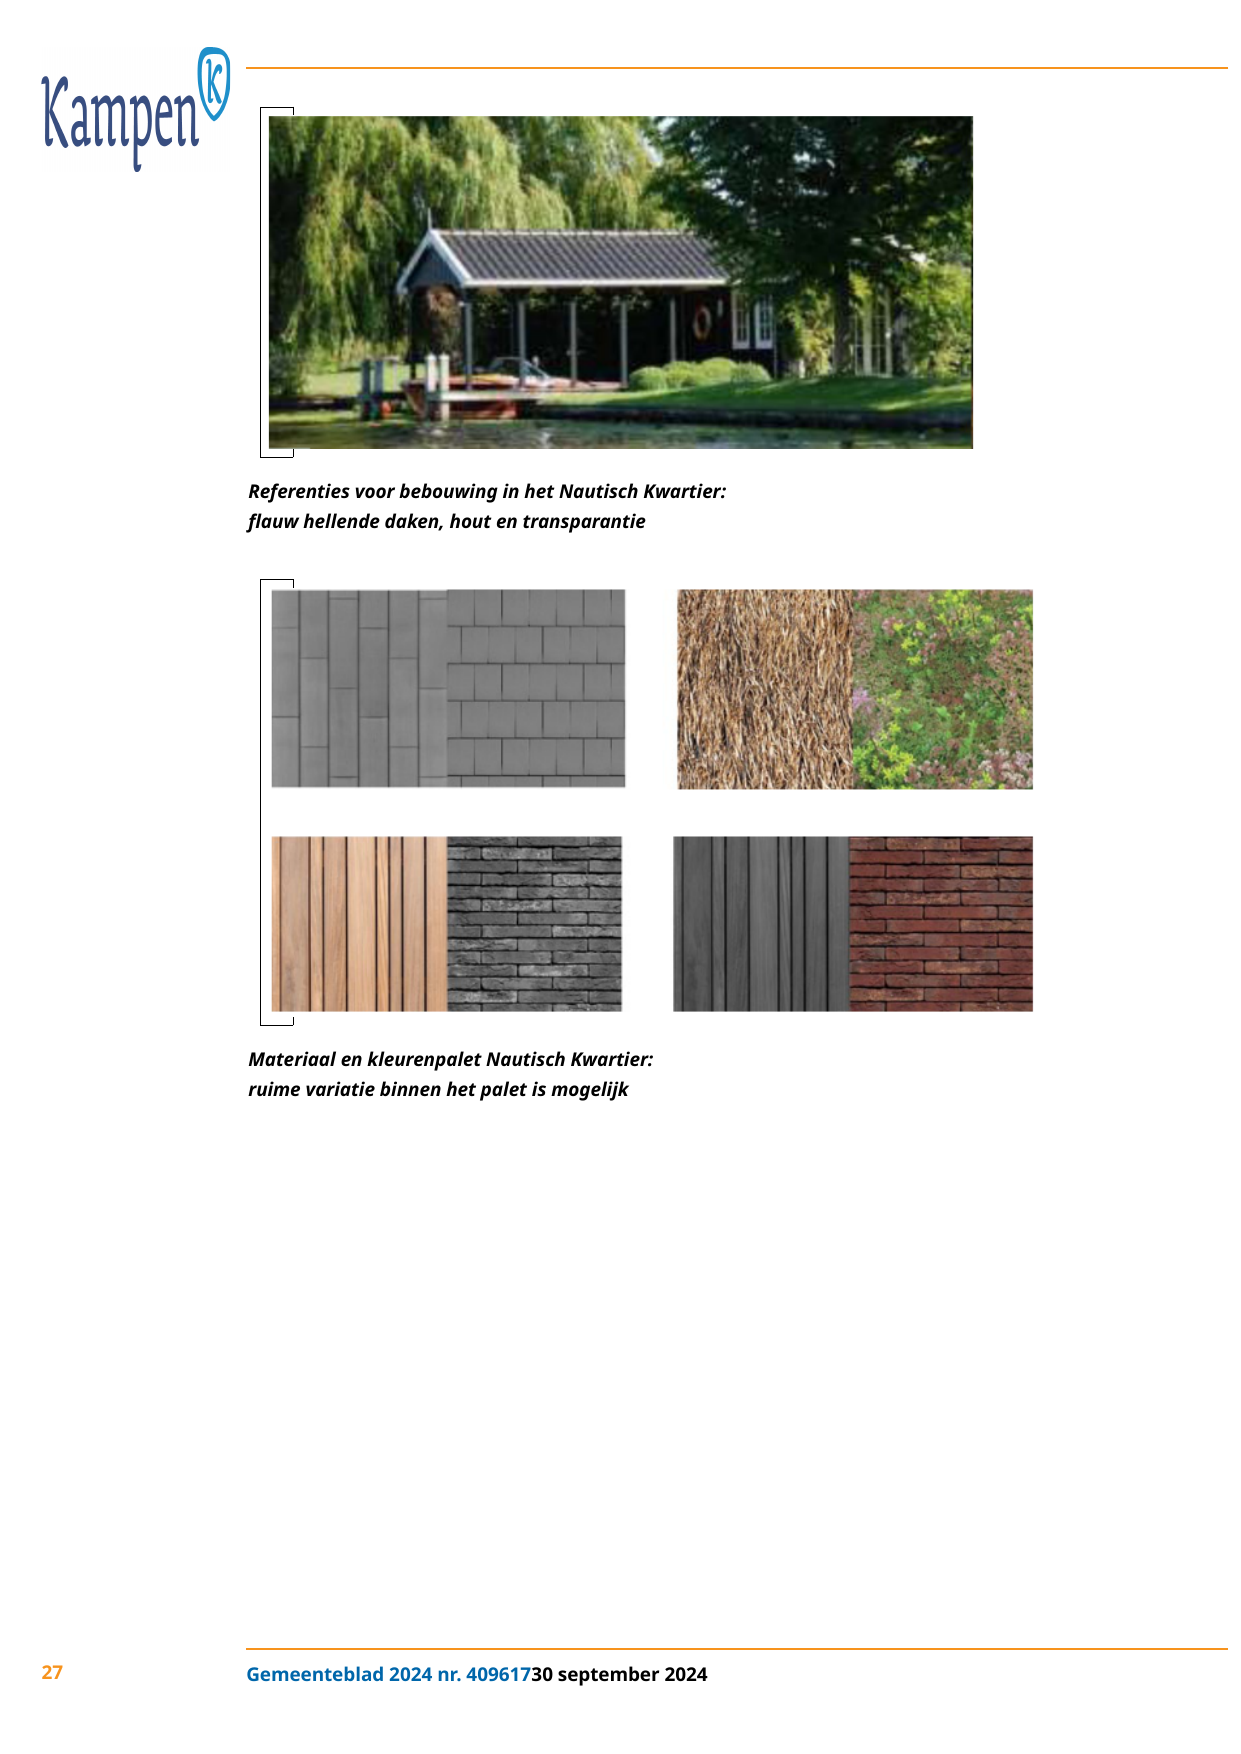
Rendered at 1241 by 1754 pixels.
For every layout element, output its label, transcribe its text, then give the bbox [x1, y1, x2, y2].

picture [268, 588, 1037, 1017]
text Referenties voor bebouwing in het Nautisch Kwartier: [248, 478, 1152, 504]
text flauw hellende daken, hout en transparantie [248, 508, 1152, 534]
text Materiaal en kleurenpalet Nautisch Kwartier: [248, 1046, 1152, 1072]
picture [41, 47, 231, 172]
picture [268, 115, 978, 449]
text ruime variatie binnen het palet is mogelijk [248, 1076, 1152, 1102]
